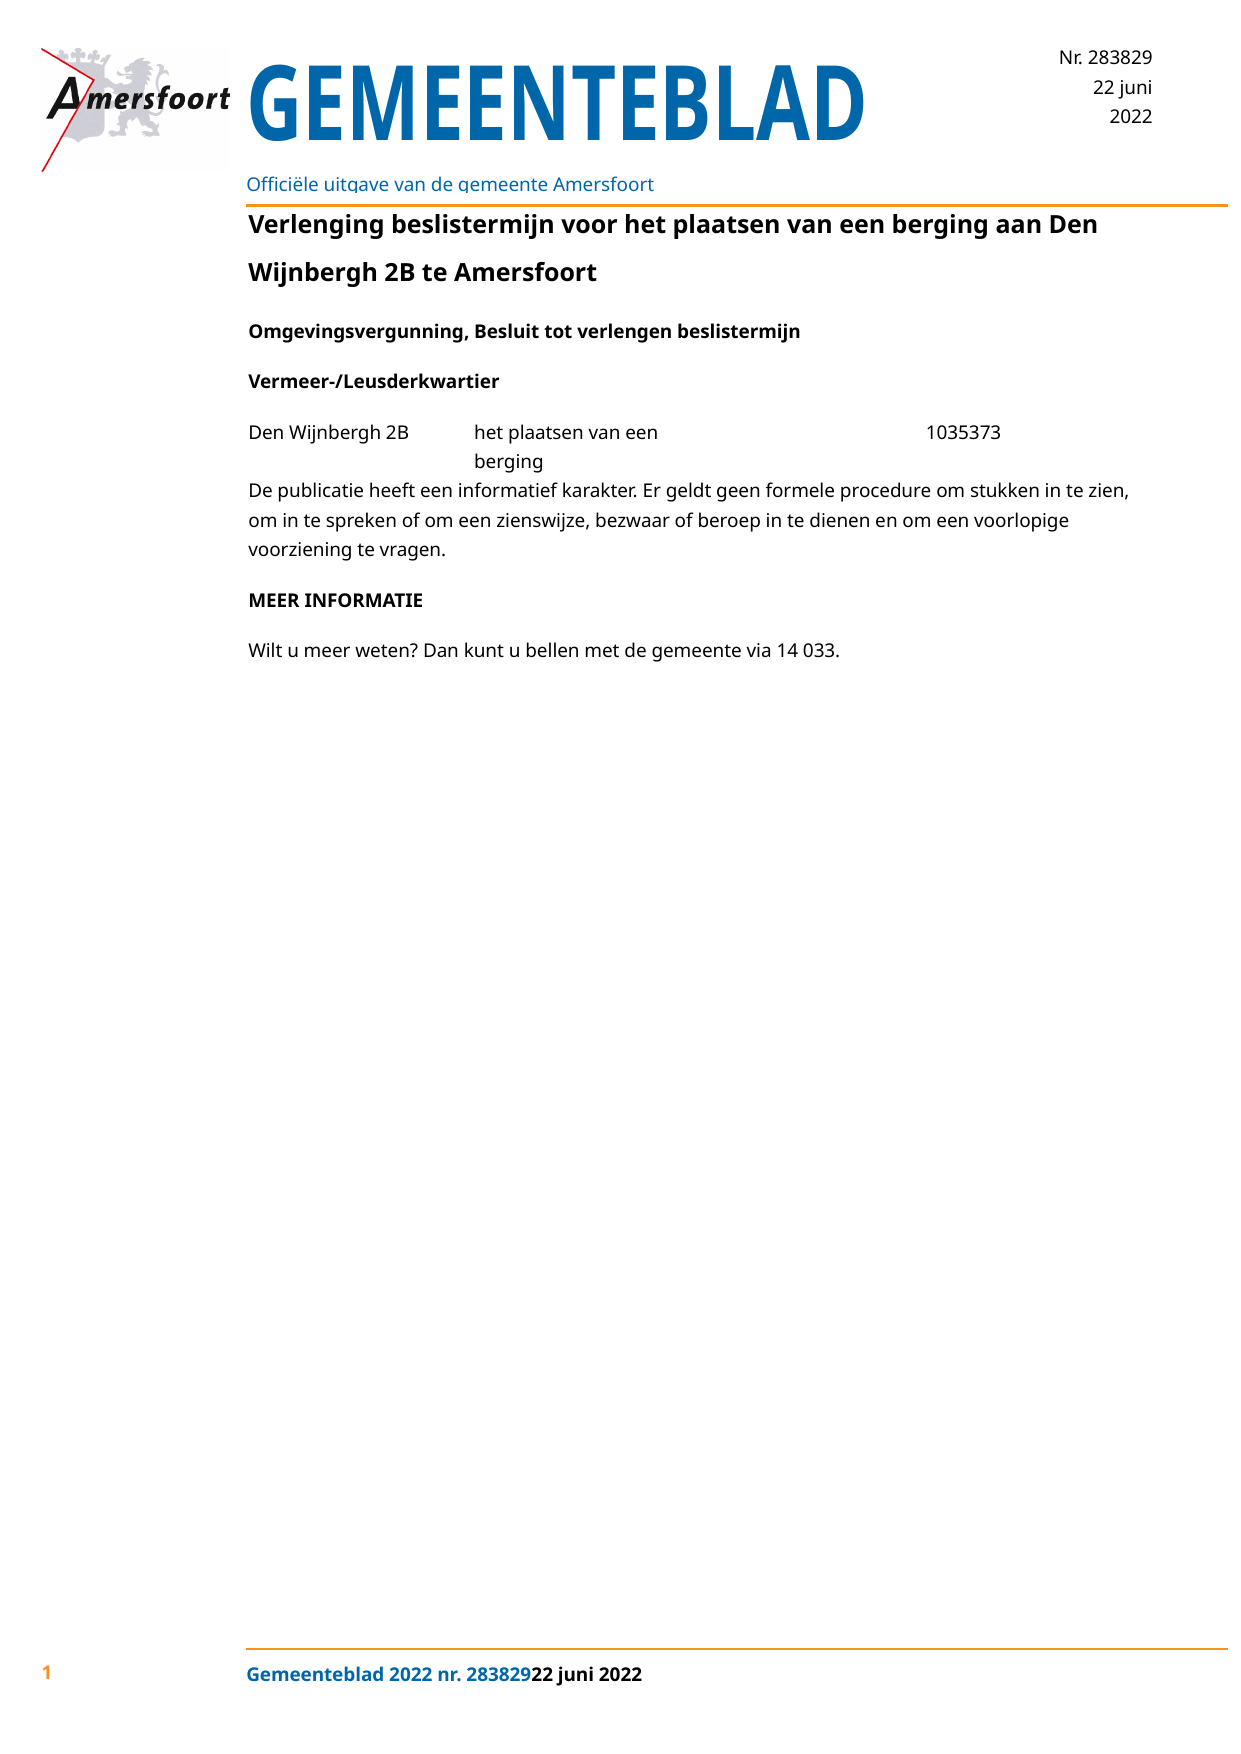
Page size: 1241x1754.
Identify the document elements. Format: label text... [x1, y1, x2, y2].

text MEER INFORMATIE [248, 587, 1152, 613]
text Vermeer-/Leusderkwartier [248, 368, 1152, 394]
text De publicatie heeft een informatief karakter. Er geldt geen formele procedure om stukken in te zien, om in te spreken of om een zienswijze, bezwaar of beroep in te dienen en om een voorlopige voorziening te vragen. [248, 477, 1152, 562]
table_header Den Wijnbergh 2B [248, 419, 474, 474]
table_header [700, 419, 926, 474]
table_header het plaatsen van een berging [474, 419, 700, 474]
text Wilt u meer weten? Dan kunt u bellen met de gemeente via 14 033. [248, 637, 1152, 663]
text Verlenging beslistermijn voor het plaatsen van een berging aan Den Wijnbergh 2B te Amersfoort [248, 207, 1152, 288]
text Omgevingsvergunning, Besluit tot verlengen beslistermijn [248, 318, 1152, 344]
picture [41, 47, 231, 172]
table_header 1035373 [926, 419, 1152, 474]
